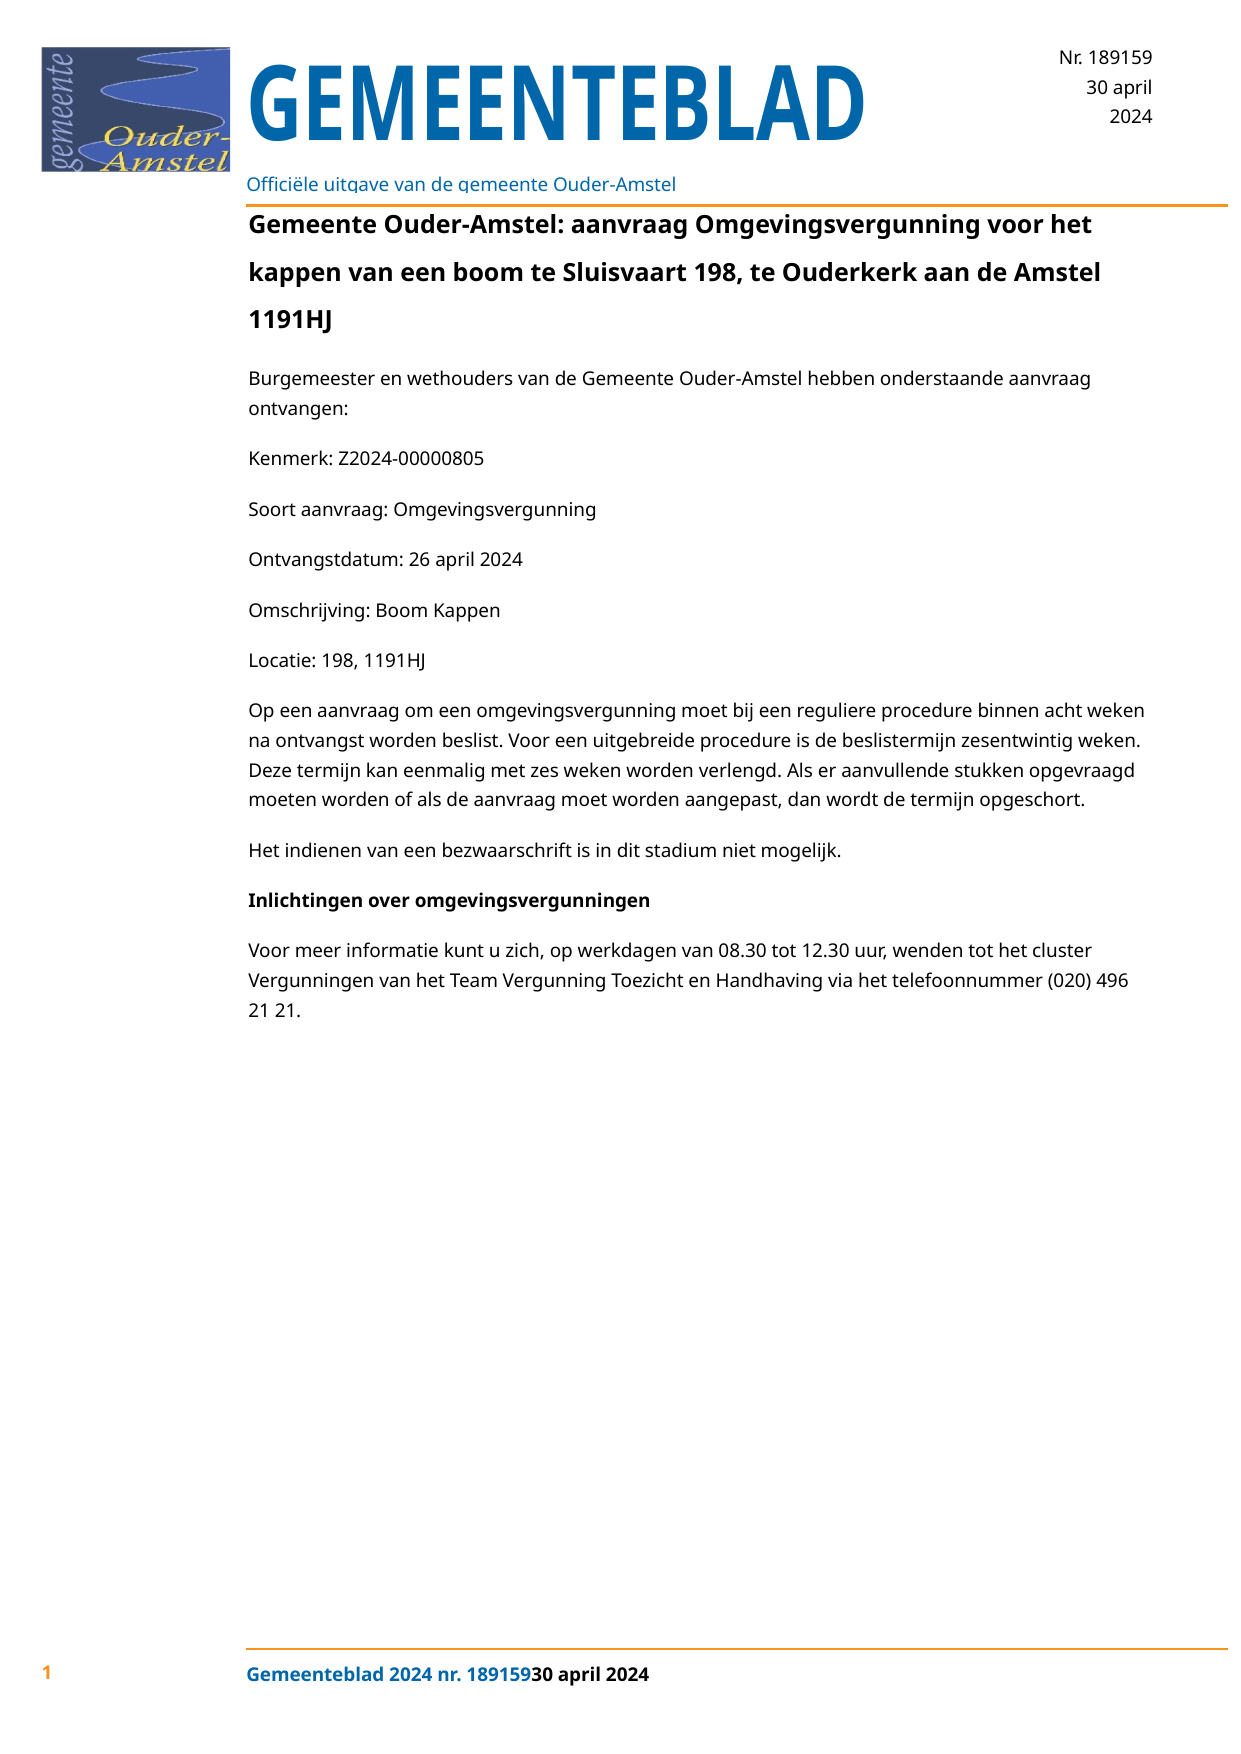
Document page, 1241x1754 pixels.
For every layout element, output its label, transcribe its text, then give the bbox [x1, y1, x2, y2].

text Gemeente Ouder-Amstel: aanvraag Omgevingsvergunning voor het kappen van een boom te Sluisvaart 198, te Ouderkerk aan de Amstel 1191HJ [248, 207, 1152, 336]
text Soort aanvraag: Omgevingsvergunning [248, 496, 1152, 522]
picture [41, 47, 231, 172]
text Burgemeester en wethouders van de Gemeente Ouder-Amstel hebben onderstaande aanvraag ontvangen: [248, 366, 1152, 421]
text Op een aanvraag om een omgevingsvergunning moet bij een reguliere procedure binnen acht weken na ontvangst worden beslist. Voor een uitgebreide procedure is de beslistermijn zesentwintig weken. Deze termijn kan eenmalig met zes weken worden verlengd. Als er aanvullende stukken opgevraagd moeten worden of als de aanvraag moet worden aangepast, dan wordt de termijn opgeschort. [248, 698, 1152, 812]
text Omschrijving: Boom Kappen [248, 597, 1152, 622]
text Het indienen van een bezwaarschrift is in dit stadium niet mogelijk. [248, 837, 1152, 862]
text Kenmerk: Z2024-00000805 [248, 446, 1152, 471]
text Voor meer informatie kunt u zich, op werkdagen van 08.30 tot 12.30 uur, wenden tot het cluster Vergunningen van het Team Vergunning Toezicht en Handhaving via het telefoonnummer (020) 496 21 21. [248, 938, 1152, 1022]
text Ontvangstdatum: 26 april 2024 [248, 546, 1152, 572]
text Inlichtingen over omgevingsvergunningen [248, 887, 1152, 913]
text Locatie: 198, 1191HJ [248, 647, 1152, 673]
